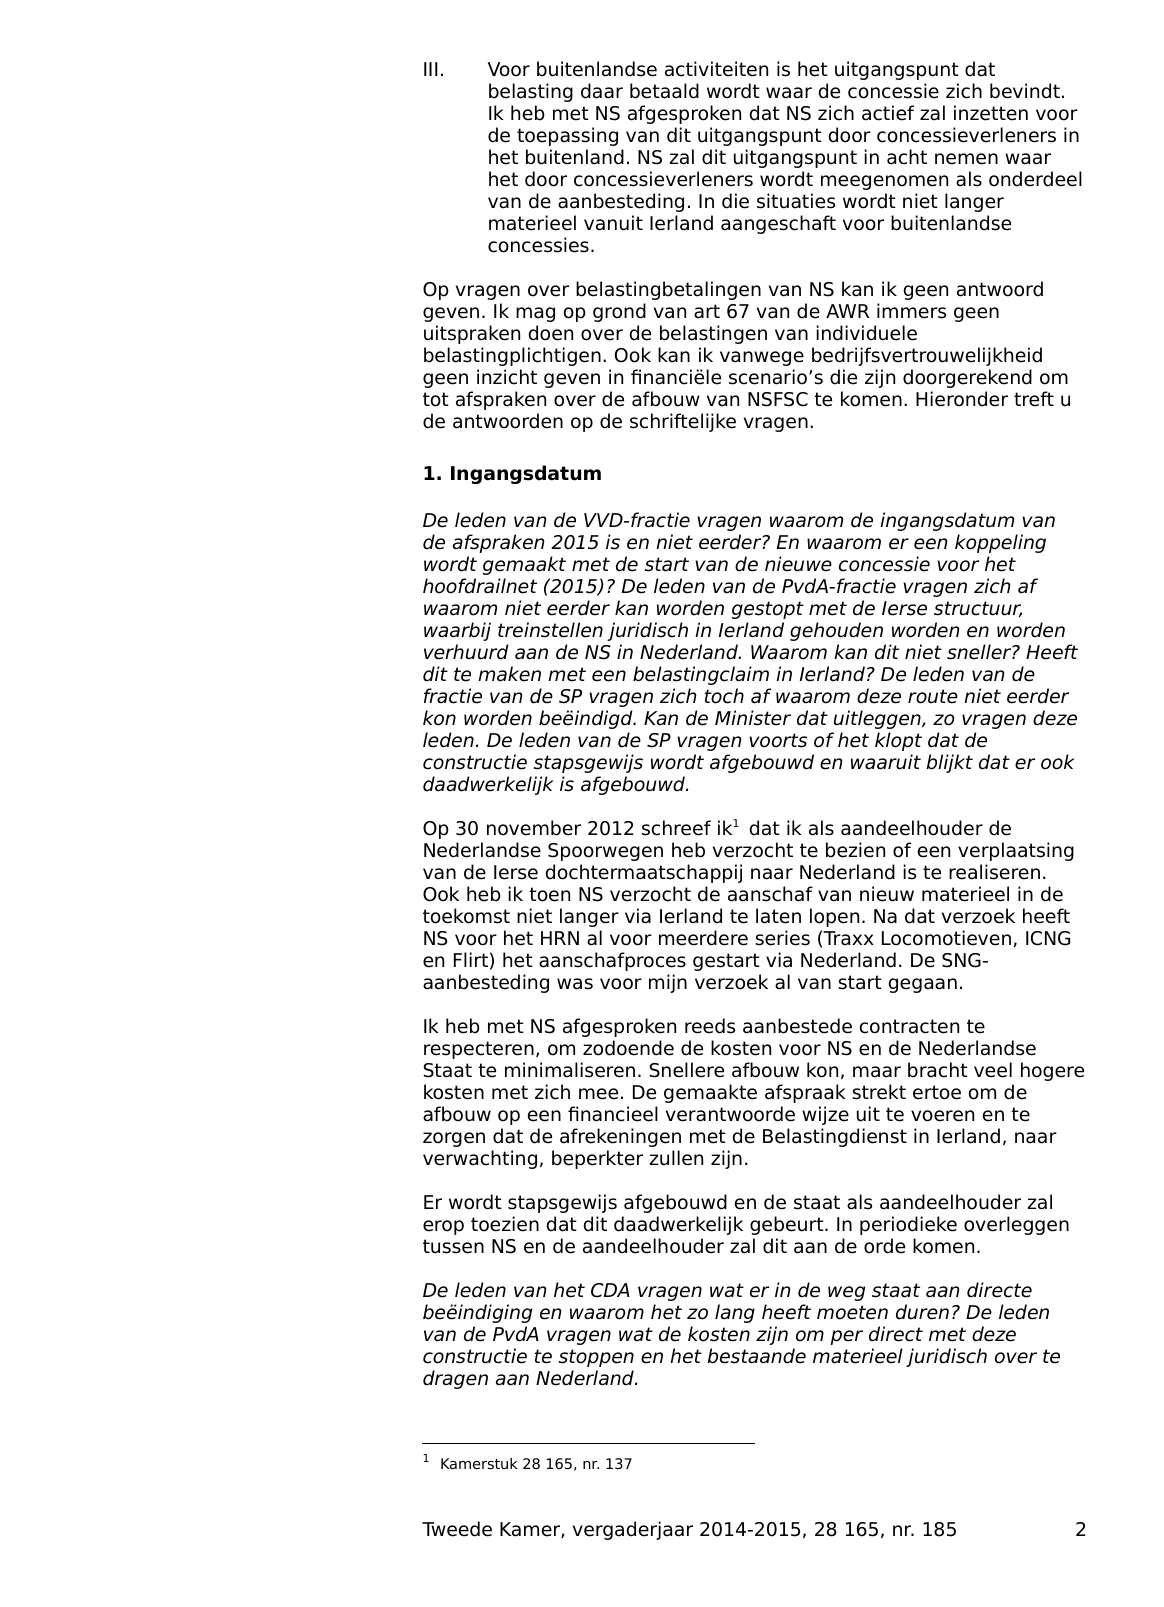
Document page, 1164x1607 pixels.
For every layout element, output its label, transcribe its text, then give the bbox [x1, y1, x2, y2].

text Er wordt stapsgewijs afgebouwd en de staat als aandeelhouder zal erop toezien dat dit daadwerkelijk gebeurt. In periodieke overleggen tussen NS en de aandeelhouder zal dit aan de orde komen. [422, 1192, 1087, 1258]
text Kamerstuk 28 165, nr. 137 [422, 1452, 1087, 1474]
text Ik heb met NS afgesproken reeds aanbestede contracten te respecteren, om zodoende de kosten voor NS en de Nederlandse Staat te minimaliseren. Snellere afbouw kon, maar bracht veel hogere kosten met zich mee. De gemaakte afspraak strekt ertoe om de afbouw op een financieel verantwoorde wijze uit te voeren en te zorgen dat de afrekeningen met de Belastingdienst in Ierland, naar verwachting, beperkter zullen zijn. [422, 1016, 1087, 1170]
text De leden van de VVD-fractie vragen waarom de ingangsdatum van de afspraken 2015 is en niet eerder? En waarom er een koppeling wordt gemaakt met de start van de nieuwe concessie voor het hoofdrailnet (2015)? De leden van de PvdA-fractie vragen zich af waarom niet eerder kan worden gestopt met de Ierse structuur, waarbij treinstellen juridisch in Ierland gehouden worden en worden verhuurd aan de NS in Nederland. Waarom kan dit niet sneller? Heeft dit te maken met een belastingclaim in Ierland? De leden van de fractie van de SP vragen zich toch af waarom deze route niet eerder kon worden beëindigd. Kan de Minister dat uitleggen, zo vragen deze leden. De leden van de SP vragen voorts of het klopt dat de constructie stapsgewijs wordt afgebouwd en waaruit blijkt dat er ook daadwerkelijk is afgebouwd. [422, 510, 1087, 796]
text Op 30 november 2012 schreef ik dat ik als aandeelhouder de Nederlandse Spoorwegen heb verzocht te bezien of een verplaatsing van de Ierse dochtermaatschappij naar Nederland is te realiseren. Ook heb ik toen NS verzocht de aanschaf van nieuw materieel in de toekomst niet langer via Ierland te laten lopen. Na dat verzoek heeft NS voor het HRN al voor meerdere series (Traxx Locomotieven, ICNG en Flirt) het aanschafproces gestart via Nederland. De SNG-aanbesteding was voor mijn verzoek al van start gegaan. [422, 818, 1087, 994]
text De leden van het CDA vragen wat er in de weg staat aan directe beëindiging en waarom het zo lang heeft moeten duren? De leden van de PvdA vragen wat de kosten zijn om per direct met deze constructie te stoppen en het bestaande materieel juridisch over te dragen aan Nederland. [422, 1280, 1087, 1390]
text III. Voor buitenlandse activiteiten is het uitgangspunt dat belasting daar betaald wordt waar de concessie zich bevindt. Ik heb met NS afgesproken dat NS zich actief zal inzetten voor de toepassing van dit uitgangspunt door concessieverleners in het buitenland. NS zal dit uitgangspunt in acht nemen waar het door concessieverleners wordt meegenomen als onderdeel van de aanbesteding. In die situaties wordt niet langer materieel vanuit Ierland aangeschaft voor buitenlandse concessies. [422, 59, 1087, 257]
text Op vragen over belastingbetalingen van NS kan ik geen antwoord geven. Ik mag op grond van art 67 van de AWR immers geen uitspraken doen over de belastingen van individuele belastingplichtigen. Ook kan ik vanwege bedrijfsvertrouwelijkheid geen inzicht geven in financiële scenario’s die zijn doorgerekend om tot afspraken over de afbouw van NSFSC te komen. Hieronder treft u de antwoorden op de schriftelijke vragen. [422, 279, 1087, 433]
subtitle 1. Ingangsdatum [422, 463, 1087, 485]
